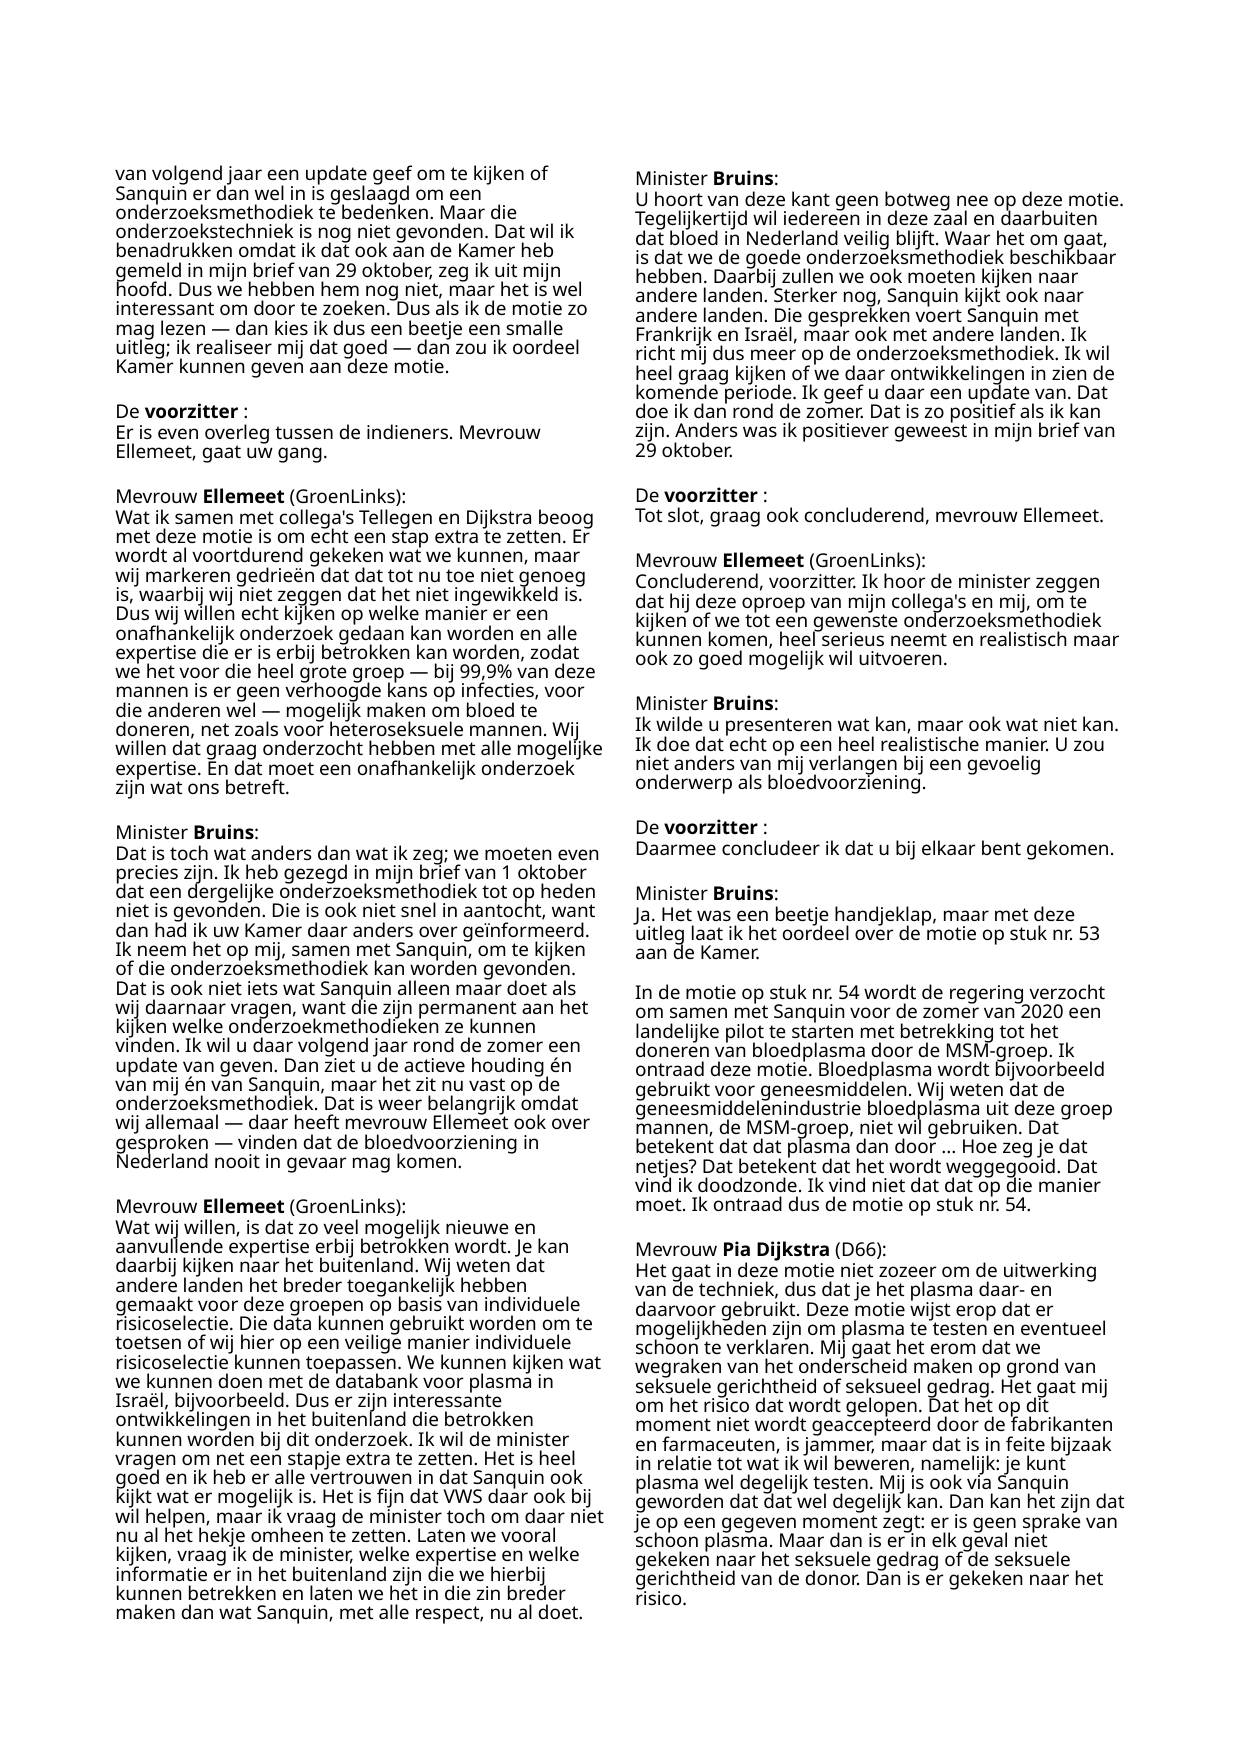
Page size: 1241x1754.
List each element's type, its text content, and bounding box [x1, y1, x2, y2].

text Wat ik samen met collega's Tellegen en Dijkstra beoog met deze motie is om echt een stap extra te zetten. Er wordt al voortdurend gekeken wat we kunnen, maar wij markeren gedrieën dat dat tot nu toe niet genoeg is, waarbij wij niet zeggen dat het niet ingewikkeld is. Dus wij willen echt kijken op welke manier er een onafhankelijk onderzoek gedaan kan worden en alle expertise die er is erbij betrokken kan worden, zodat we het voor die heel grote groep — bij 99,9% van deze mannen is er geen verhoogde kans op infecties, voor die anderen wel — mogelijk maken om bloed te doneren, net zoals voor heteroseksuele mannen. Wij willen dat graag onderzocht hebben met alle mogelijke expertise. En dat moet een onafhankelijk onderzoek zijn wat ons betreft. [115, 509, 605, 798]
text De voorzitter : [115, 398, 605, 424]
text Mevrouw Pia Dijkstra (D66): [635, 1236, 1125, 1262]
text In de motie op stuk nr. 54 wordt de regering verzocht om samen met Sanquin voor de zomer van 2020 een landelijke pilot te starten met betrekking tot het doneren van bloedplasma door de MSM-groep. Ik ontraad deze motie. Bloedplasma wordt bijvoorbeeld gebruikt voor geneesmiddelen. Wij weten dat de geneesmiddelenindustrie bloedplasma uit deze groep mannen, de MSM-groep, niet wil gebruiken. Dat betekent dat dat plasma dan door ... Hoe zeg je dat netjes? Dat betekent dat het wordt weggegooid. Dat vind ik doodzonde. Ik vind niet dat dat op die manier moet. Ik ontraad dus de motie op stuk nr. 54. [635, 984, 1125, 1216]
text Dat is toch wat anders dan wat ik zeg; we moeten even precies zijn. Ik heb gezegd in mijn brief van 1 oktober dat een dergelijke onderzoeksmethodiek tot op heden niet is gevonden. Die is ook niet snel in aantocht, want dan had ik uw Kamer daar anders over geïnformeerd. Ik neem het op mij, samen met Sanquin, om te kijken of die onderzoeksmethodiek kan worden gevonden. Dat is ook niet iets wat Sanquin alleen maar doet als wij daarnaar vragen, want die zijn permanent aan het kijken welke onderzoekmethodieken ze kunnen vinden. Ik wil u daar volgend jaar rond de zomer een update van geven. Dan ziet u de actieve houding én van mij én van Sanquin, maar het zit nu vast op de onderzoeksmethodiek. Dat is weer belangrijk omdat wij allemaal — daar heeft mevrouw Ellemeet ook over gesproken — vinden dat de bloedvoorziening in Nederland nooit in gevaar mag komen. [115, 844, 605, 1172]
text Minister Bruins: [635, 880, 1125, 906]
text Mevrouw Ellemeet (GroenLinks): [635, 548, 1125, 573]
text Ja. Het was een beetje handjeklap, maar met deze uitleg laat ik het oordeel over de motie op stuk nr. 53 aan de Kamer. [635, 906, 1125, 963]
text Daarmee concludeer ik dat u bij elkaar bent gekomen. [635, 840, 1125, 859]
text Mevrouw Ellemeet (GroenLinks): [115, 483, 605, 509]
text Mevrouw Ellemeet (GroenLinks): [115, 1193, 605, 1219]
text Tot slot, graag ook concluderend, mevrouw Ellemeet. [635, 507, 1125, 527]
text Wat wij willen, is dat zo veel mogelijk nieuwe en aanvullende expertise erbij betrokken wordt. Je kan daarbij kijken naar het buitenland. Wij weten dat andere landen het breder toegankelijk hebben gemaakt voor deze groepen op basis van individuele risicoselectie. Die data kunnen gebruikt worden om te toetsen of wij hier op een veilige manier individuele risicoselectie kunnen toepassen. We kunnen kijken wat we kunnen doen met de databank voor plasma in Israël, bijvoorbeeld. Dus er zijn interessante ontwikkelingen in het buitenland die betrokken kunnen worden bij dit onderzoek. Ik wil de minister vragen om net een stapje extra te zetten. Het is heel goed en ik heb er alle vertrouwen in dat Sanquin ook kijkt wat er mogelijk is. Het is fijn dat VWS daar ook bij wil helpen, maar ik vraag de minister toch om daar niet nu al het hekje omheen te zetten. Laten we vooral kijken, vraag ik de minister, welke expertise en welke informatie er in het buitenland zijn die we hierbij kunnen betrekken en laten we het in die zin breder maken dan wat Sanquin, met alle respect, nu al doet. [115, 1219, 605, 1623]
text Minister Bruins: [635, 691, 1125, 716]
text Minister Bruins: [635, 165, 1125, 191]
text Concluderend, voorzitter. Ik hoor de minister zeggen dat hij deze oproep van mijn collega's en mij, om te kijken of we tot een gewenste onderzoeksmethodiek kunnen komen, heel serieus neemt en realistisch maar ook zo goed mogelijk wil uitvoeren. [635, 573, 1125, 670]
text Het gaat in deze motie niet zozeer om de uitwerking van de techniek, dus dat je het plasma daar- en daarvoor gebruikt. Deze motie wijst erop dat er mogelijkheden zijn om plasma te testen en eventueel schoon te verklaren. Mij gaat het erom dat we wegraken van het onderscheid maken op grond van seksuele gerichtheid of seksueel gedrag. Het gaat mij om het risico dat wordt gelopen. Dat het op dit moment niet wordt geaccepteerd door de fabrikanten en farmaceuten, is jammer, maar dat is in feite bijzaak in relatie tot wat ik wil beweren, namelijk: je kunt plasma wel degelijk testen. Mij is ook via Sanquin geworden dat dat wel degelijk kan. Dan kan het zijn dat je op een gegeven moment zegt: er is geen sprake van schoon plasma. Maar dan is er in elk geval niet gekeken naar het seksuele gedrag of de seksuele gerichtheid van de donor. Dan is er gekeken naar het risico. [635, 1262, 1125, 1609]
text U hoort van deze kant geen botweg nee op deze motie. Tegelijkertijd wil iedereen in deze zaal en daarbuiten dat bloed in Nederland veilig blijft. Waar het om gaat, is dat we de goede onderzoeksmethodiek beschikbaar hebben. Daarbij zullen we ook moeten kijken naar andere landen. Sterker nog, Sanquin kijkt ook naar andere landen. Die gesprekken voert Sanquin met Frankrijk en Israël, maar ook met andere landen. Ik richt mij dus meer op de onderzoeksmethodiek. Ik wil heel graag kijken of we daar ontwikkelingen in zien de komende periode. Ik geef u daar een update van. Dat doe ik dan rond de zomer. Dat is zo positief als ik kan zijn. Anders was ik positiever geweest in mijn brief van 29 oktober. [635, 191, 1125, 461]
text Ik wilde u presenteren wat kan, maar ook wat niet kan. Ik doe dat echt op een heel realistische manier. U zou niet anders van mij verlangen bij een gevoelig onderwerp als bloedvoorziening. [635, 716, 1125, 793]
text van volgend jaar een update geef om te kijken of Sanquin er dan wel in is geslaagd om een onderzoeksmethodiek te bedenken. Maar die onderzoekstechniek is nog niet gevonden. Dat wil ik benadrukken omdat ik dat ook aan de Kamer heb gemeld in mijn brief van 29 oktober, zeg ik uit mijn hoofd. Dus we hebben hem nog niet, maar het is wel interessant om door te zoeken. Dus als ik de motie zo mag lezen — dan kies ik dus een beetje een smalle uitleg; ik realiseer mij dat goed — dan zou ik oordeel Kamer kunnen geven aan deze motie. [115, 165, 605, 377]
text Er is even overleg tussen de indieners. Mevrouw Ellemeet, gaat uw gang. [115, 424, 605, 462]
text De voorzitter : [635, 814, 1125, 840]
text De voorzitter : [635, 482, 1125, 507]
text Minister Bruins: [115, 819, 605, 844]
